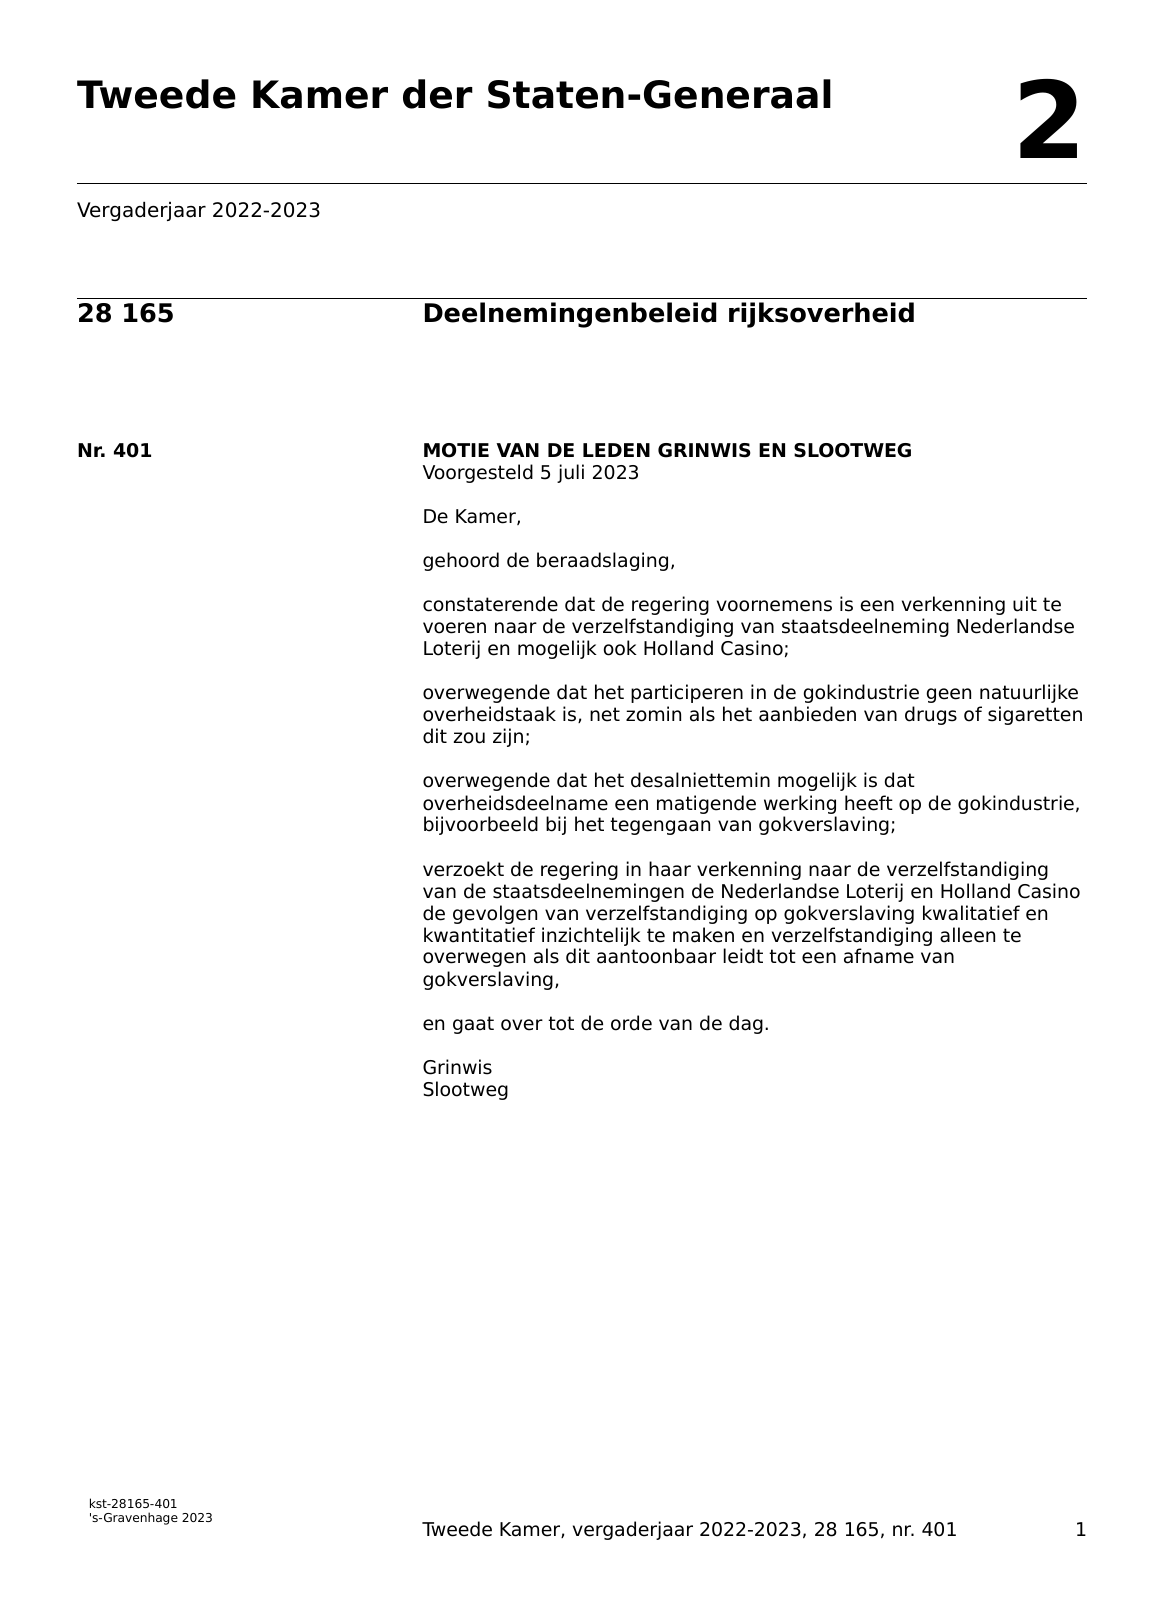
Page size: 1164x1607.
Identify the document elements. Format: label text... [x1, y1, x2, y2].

text 's-Gravenhage 2023 [88, 1511, 323, 1525]
text overwegende dat het desalniettemin mogelijk is dat overheidsdeelname een matigende werking heeft op de gokindustrie, bijvoorbeeld bij het tegengaan van gokverslaving; [422, 770, 1087, 836]
table_header Tweede Kamer der Staten-Generaal [77, 59, 886, 183]
table_cell Vergaderjaar 2022-2023 [77, 184, 1087, 298]
text Slootweg [422, 1079, 1087, 1101]
text De Kamer, [422, 506, 1087, 528]
text en gaat over tot de orde van de dag. [422, 1013, 1087, 1034]
text Voorgesteld 5 juli 2023 [422, 462, 1087, 484]
text gehoord de beraadslaging, [422, 550, 1087, 572]
text kst-28165-401 [88, 1497, 323, 1511]
text verzoekt de regering in haar verkenning naar de verzelfstandiging van de staatsdeelnemingen de Nederlandse Loterij en Holland Casino de gevolgen van verzelfstandiging op gokverslaving kwalitatief en kwantitatief inzichtelijk te maken en verzelfstandiging alleen te overwegen als dit aantoonbaar leidt tot een afname van gokverslaving, [422, 858, 1087, 990]
text constaterende dat de regering voornemens is een verkenning uit te voeren naar de verzelfstandiging van staatsdeelneming Nederlandse Loterij en mogelijk ook Holland Casino; [422, 594, 1087, 660]
text overwegende dat het participeren in de gokindustrie geen natuurlijke overheidstaak is, net zomin als het aanbieden van drugs of sigaretten dit zou zijn; [422, 682, 1087, 748]
table_header 2 [886, 59, 1087, 183]
subtitle Nr. 401 MOTIE VAN DE LEDEN GRINWIS EN SLOOTWEG [77, 440, 1087, 462]
text Grinwis [422, 1057, 1087, 1079]
subtitle 28 165 Deelnemingenbeleid rijksoverheid [77, 299, 1087, 329]
